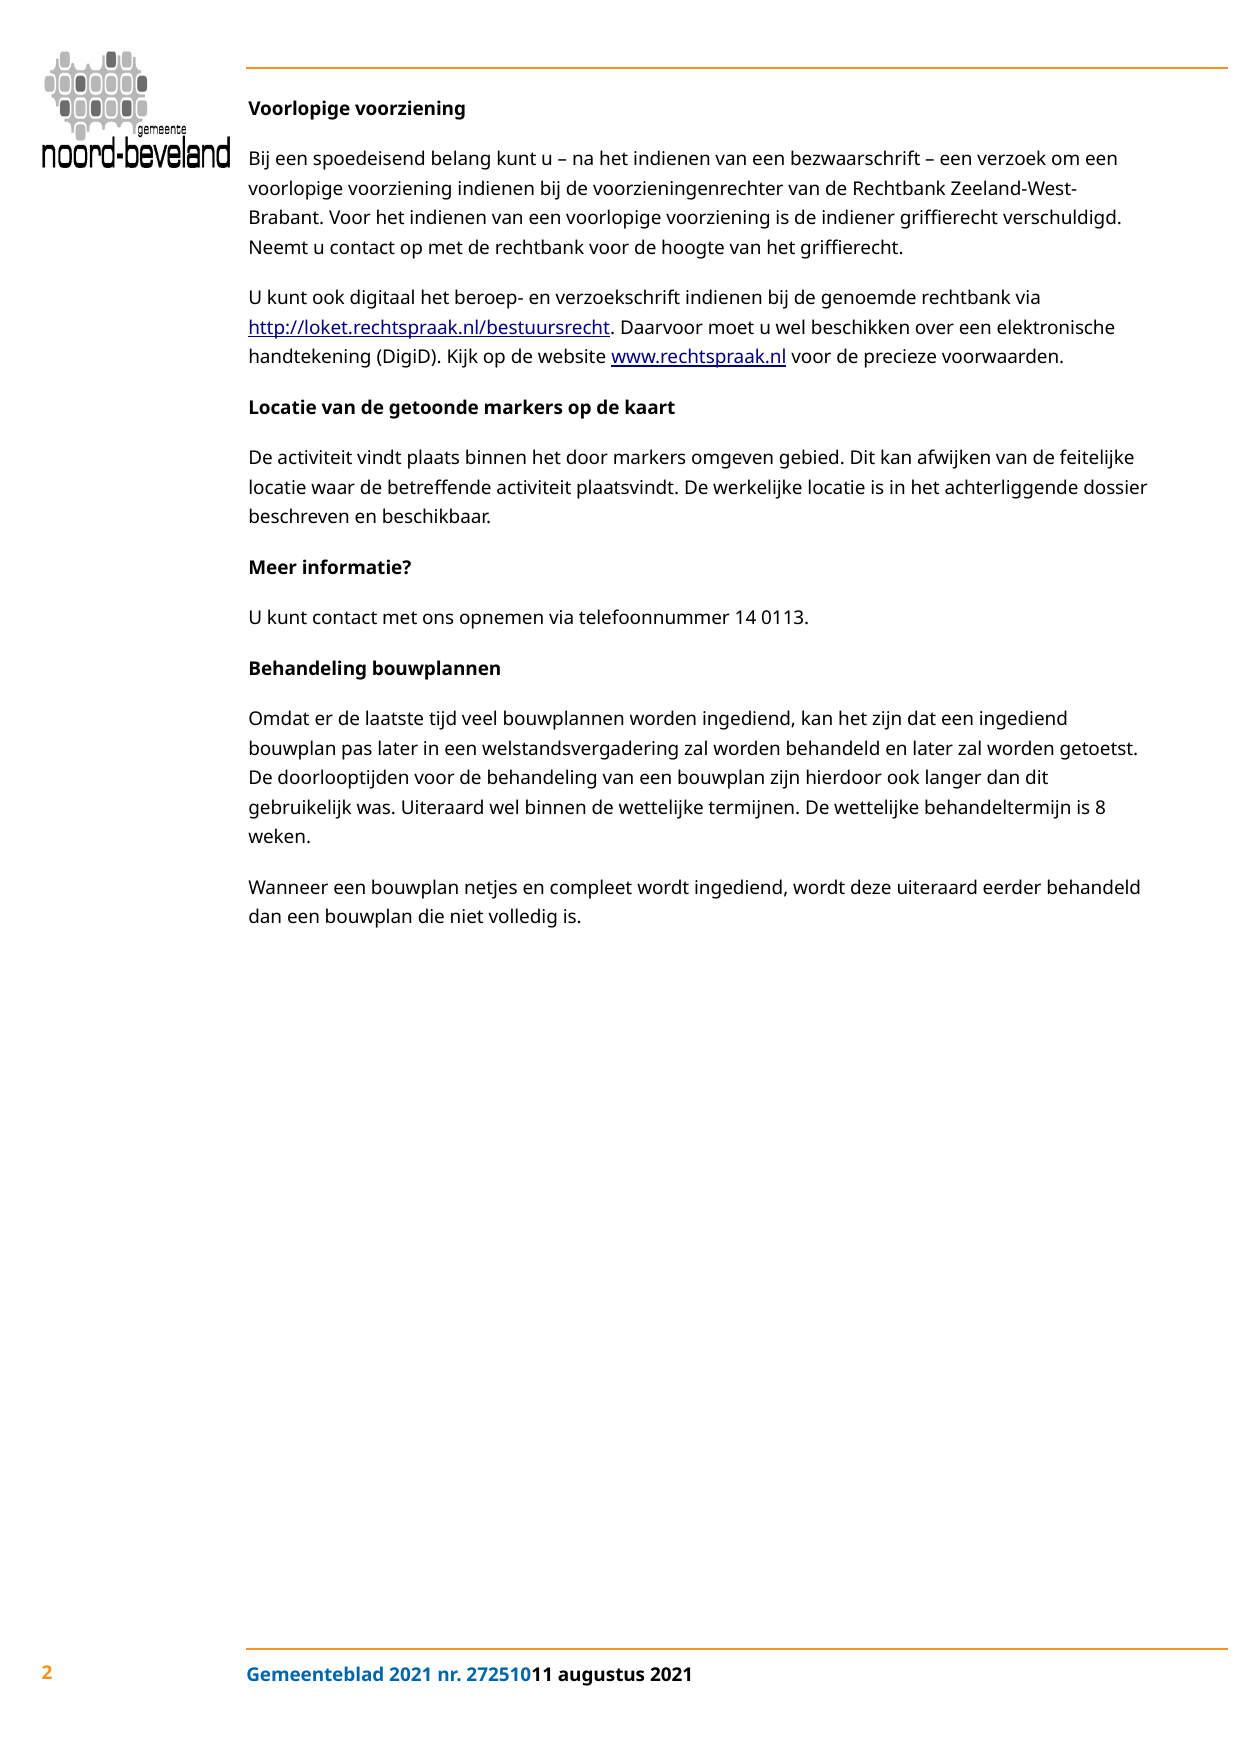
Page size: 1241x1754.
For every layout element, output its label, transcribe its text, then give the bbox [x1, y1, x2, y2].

picture [41, 47, 231, 172]
text Meer informatie? [248, 554, 1152, 580]
text U kunt contact met ons opnemen via telefoonnummer 14 0113. [248, 604, 1152, 630]
text Voorlopige voorziening [248, 95, 1152, 121]
text Omdat er de laatste tijd veel bouwplannen worden ingediend, kan het zijn dat een ingediend bouwplan pas later in een welstandsvergadering zal worden behandeld en later zal worden getoetst. De doorlooptijden voor de behandeling van een bouwplan zijn hierdoor ook langer dan dit gebruikelijk was. Uiteraard wel binnen de wettelijke termijnen. De wettelijke behandeltermijn is 8 weken. [248, 705, 1152, 849]
text U kunt ook digitaal het beroep- en verzoekschrift indienen bij de genoemde rechtbank via http://loket.rechtspraak.nl/bestuursrecht. Daarvoor moet u wel beschikken over een elektronische handtekening (DigiD). Kijk op de website www.rechtspraak.nl voor de precieze voorwaarden. [248, 284, 1152, 369]
text Locatie van de getoonde markers op de kaart [248, 394, 1152, 420]
text Wanneer een bouwplan netjes en compleet wordt ingediend, wordt deze uiteraard eerder behandeld dan een bouwplan die niet volledig is. [248, 874, 1152, 929]
text Behandeling bouwplannen [248, 655, 1152, 681]
text De activiteit vindt plaats binnen het door markers omgeven gebied. Dit kan afwijken van de feitelijke locatie waar de betreffende activiteit plaatsvindt. De werkelijke locatie is in het achterliggende dossier beschreven en beschikbaar. [248, 444, 1152, 529]
text Bij een spoedeisend belang kunt u – na het indienen van een bezwaarschrift – een verzoek om een voorlopige voorziening indienen bij de voorzieningenrechter van de Rechtbank Zeeland-West-Brabant. Voor het indienen van een voorlopige voorziening is de indiener griffierecht verschuldigd. Neemt u contact op met de rechtbank voor de hoogte van het griffierecht. [248, 145, 1152, 260]
